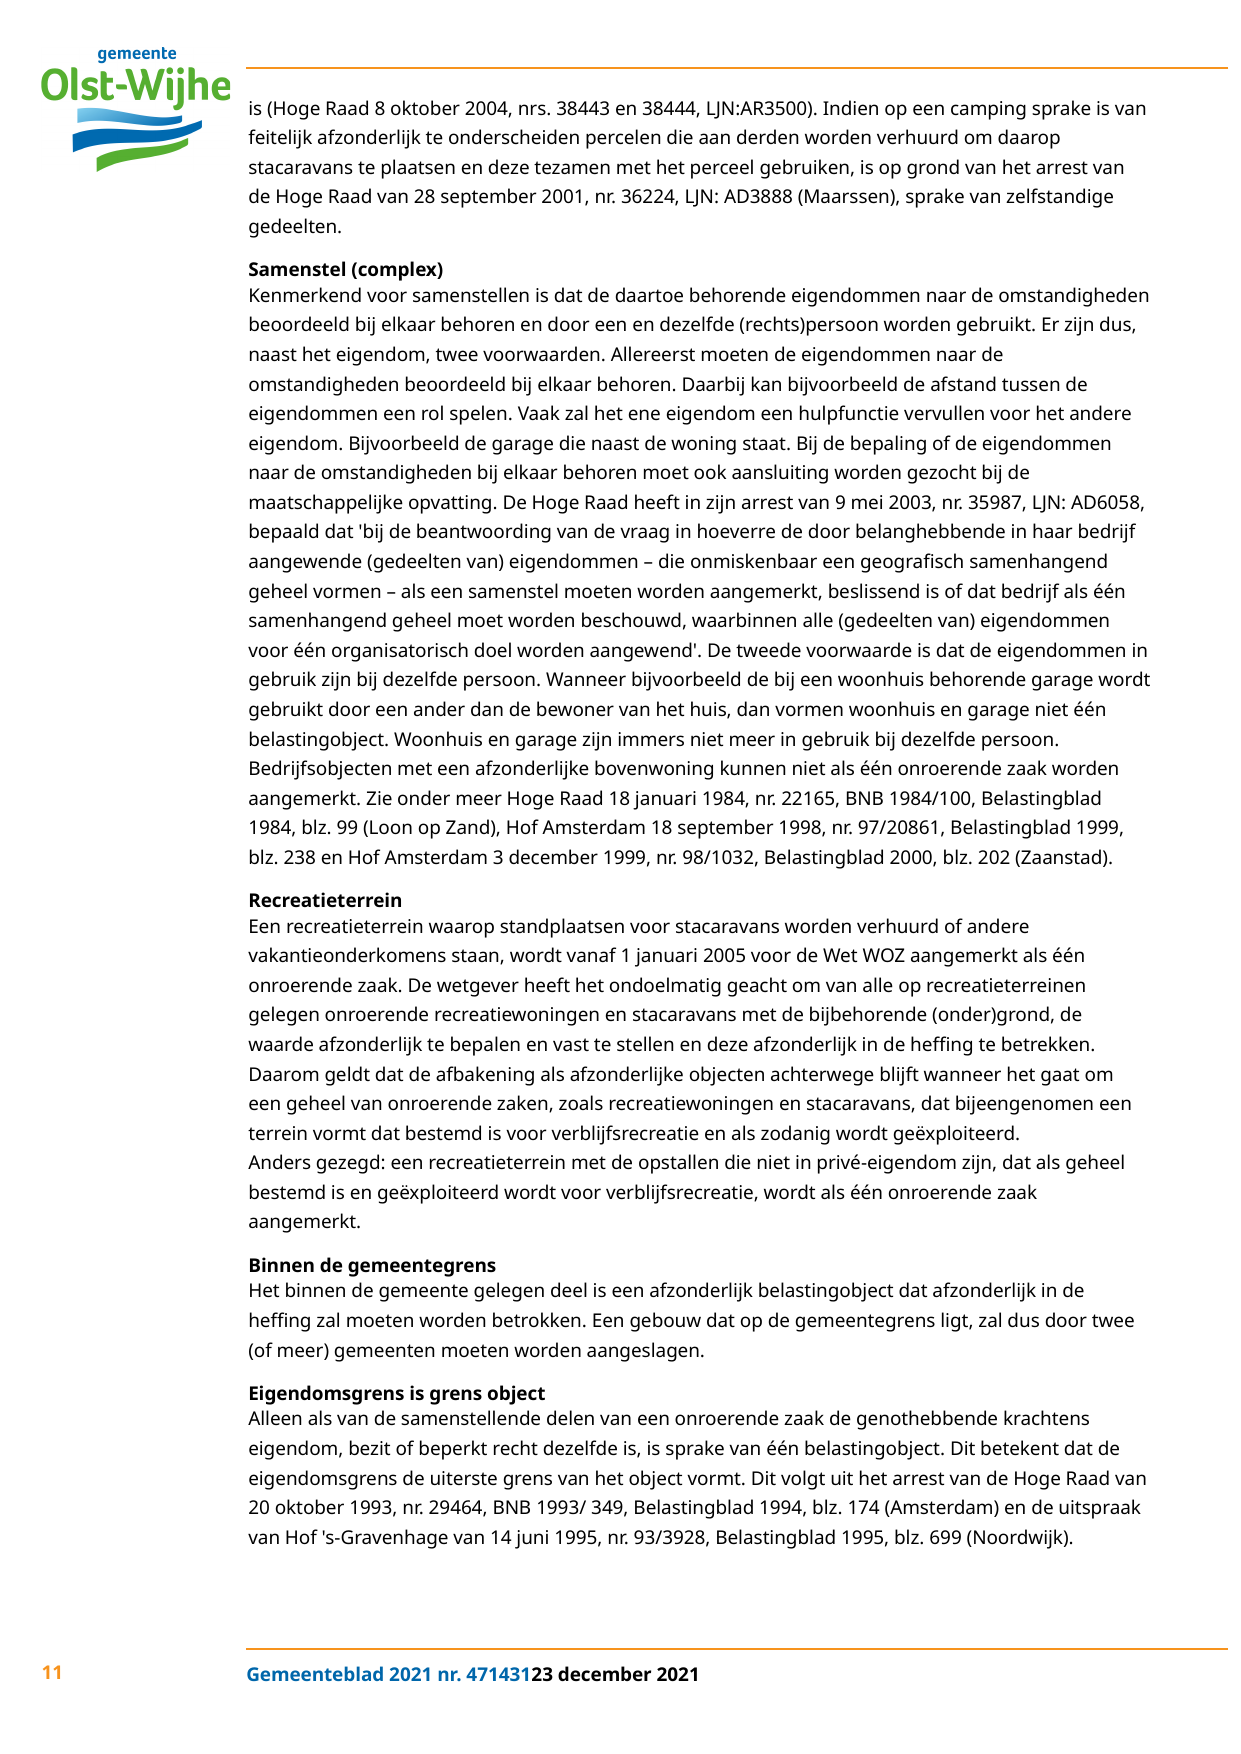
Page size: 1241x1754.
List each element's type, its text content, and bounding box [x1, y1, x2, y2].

text Samenstel (complex) [248, 256, 1152, 282]
text Binnen de gemeentegrens [248, 1252, 1152, 1278]
text Kenmerkend voor samenstellen is dat de daartoe behorende eigendommen naar de omstandigheden beoordeeld bij elkaar behoren en door een en dezelfde (rechts)persoon worden gebruikt. Er zijn dus, naast het eigendom, twee voorwaarden. Allereerst moeten de eigendommen naar de omstandigheden beoordeeld bij elkaar behoren. Daarbij kan bijvoorbeeld de afstand tussen de eigendommen een rol spelen. Vaak zal het ene eigendom een hulpfunctie vervullen voor het andere eigendom. Bijvoorbeeld de garage die naast de woning staat. Bij de bepaling of de eigendommen naar de omstandigheden bij elkaar behoren moet ook aansluiting worden gezocht bij de maatschappelijke opvatting. De Hoge Raad heeft in zijn arrest van 9 mei 2003, nr. 35987, LJN: AD6058, bepaald dat 'bij de beantwoording van de vraag in hoeverre de door belanghebbende in haar bedrijf aangewende (gedeelten van) eigendommen – die onmiskenbaar een geografisch samenhangend geheel vormen – als een samenstel moeten worden aangemerkt, beslissend is of dat bedrijf als één samenhangend geheel moet worden beschouwd, waarbinnen alle (gedeelten van) eigendommen voor één organisatorisch doel worden aangewend'. De tweede voorwaarde is dat de eigendommen in gebruik zijn bij dezelfde persoon. Wanneer bijvoorbeeld de bij een woonhuis behorende garage wordt gebruikt door een ander dan de bewoner van het huis, dan vormen woonhuis en garage niet één belastingobject. Woonhuis en garage zijn immers niet meer in gebruik bij dezelfde persoon. Bedrijfsobjecten met een afzonderlijke bovenwoning kunnen niet als één onroerende zaak worden aangemerkt. Zie onder meer Hoge Raad 18 januari 1984, nr. 22165, BNB 1984/100, Belastingblad 1984, blz. 99 (Loon op Zand), Hof Amsterdam 18 september 1998, nr. 97/20861, Belastingblad 1999, blz. 238 en Hof Amsterdam 3 december 1999, nr. 98/1032, Belastingblad 2000, blz. 202 (Zaanstad). [248, 282, 1152, 870]
text Recreatieterrein [248, 887, 1152, 913]
text Alleen als van de samenstellende delen van een onroerende zaak de genothebbende krachtens eigendom, bezit of beperkt recht dezelfde is, is sprake van één belastingobject. Dit betekent dat de eigendomsgrens de uiterste grens van het object vormt. Dit volgt uit het arrest van de Hoge Raad van 20 oktober 1993, nr. 29464, BNB 1993/ 349, Belastingblad 1994, blz. 174 (Amsterdam) en de uitspraak van Hof 's-Gravenhage van 14 juni 1995, nr. 93/3928, Belastingblad 1995, blz. 699 (Noordwijk). [248, 1406, 1152, 1550]
text Een recreatieterrein waarop standplaatsen voor stacaravans worden verhuurd of andere vakantieonderkomens staan, wordt vanaf 1 januari 2005 voor de Wet WOZ aangemerkt als één onroerende zaak. De wetgever heeft het ondoelmatig geacht om van alle op recreatieterreinen gelegen onroerende recreatiewoningen en stacaravans met de bijbehorende (onder)grond, de waarde afzonderlijk te bepalen en vast te stellen en deze afzonderlijk in de heffing te betrekken. Daarom geldt dat de afbakening als afzonderlijke objecten achterwege blijft wanneer het gaat om een geheel van onroerende zaken, zoals recreatiewoningen en stacaravans, dat bijeengenomen een terrein vormt dat bestemd is voor verblijfsrecreatie en als zodanig wordt geëxploiteerd. [248, 913, 1152, 1146]
text Het binnen de gemeente gelegen deel is een afzonderlijk belastingobject dat afzonderlijk in de heffing zal moeten worden betrokken. Een gebouw dat op de gemeentegrens ligt, zal dus door twee (of meer) gemeenten moeten worden aangeslagen. [248, 1278, 1152, 1362]
text Anders gezegd: een recreatieterrein met de opstallen die niet in privé-eigendom zijn, dat als geheel bestemd is en geëxploiteerd wordt voor verblijfsrecreatie, wordt als één onroerende zaak aangemerkt. [248, 1149, 1152, 1234]
text Eigendomsgrens is grens object [248, 1380, 1152, 1406]
picture [41, 47, 231, 172]
text is (Hoge Raad 8 oktober 2004, nrs. 38443 en 38444, LJN:AR3500). Indien op een camping sprake is van feitelijk afzonderlijk te onderscheiden percelen die aan derden worden verhuurd om daarop stacaravans te plaatsen en deze tezamen met het perceel gebruiken, is op grond van het arrest van de Hoge Raad van 28 september 2001, nr. 36224, LJN: AD3888 (Maarssen), sprake van zelfstandige gedeelten. [248, 95, 1152, 239]
